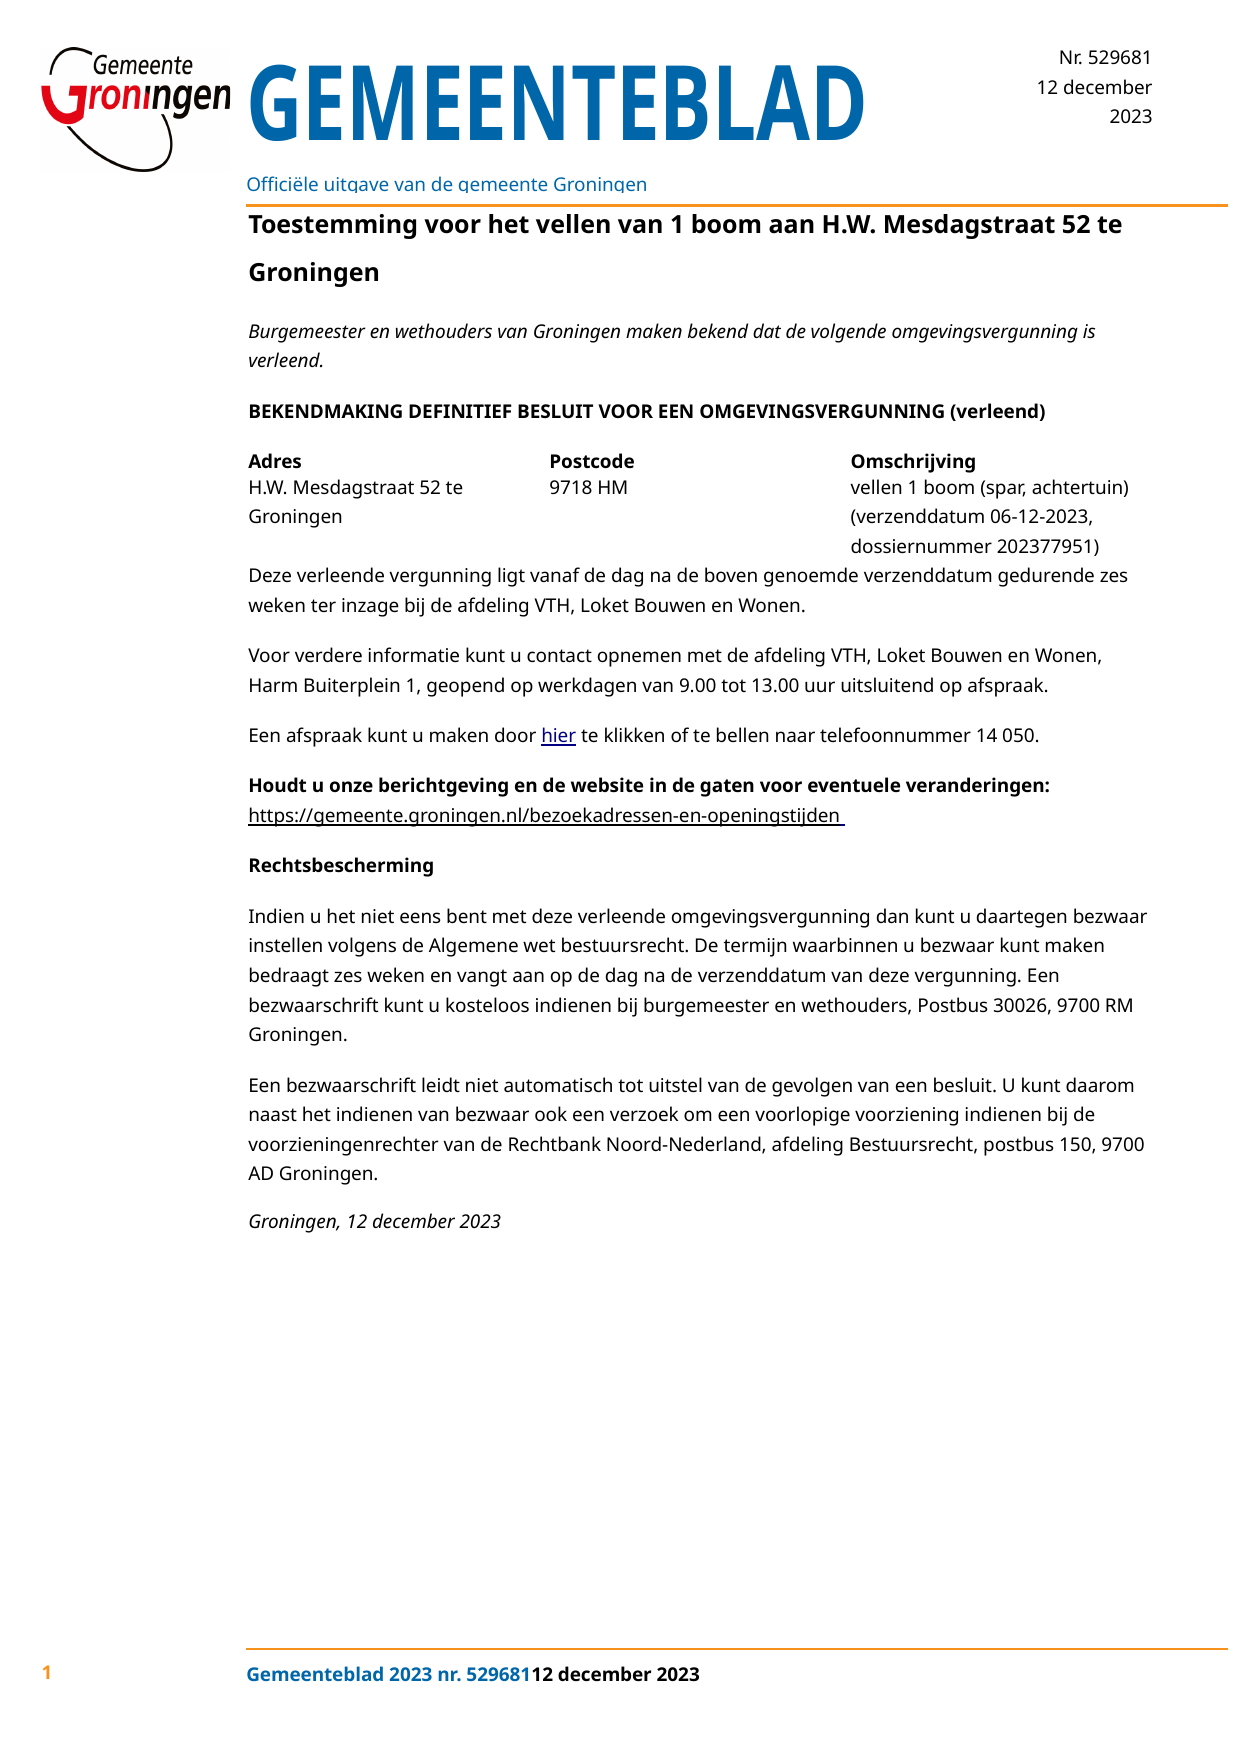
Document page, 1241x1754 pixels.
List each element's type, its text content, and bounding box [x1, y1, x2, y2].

text Deze verleende vergunning ligt vanaf de dag na de boven genoemde verzenddatum gedurende zes weken ter inzage bij de afdeling VTH, Loket Bouwen en Wonen. [248, 562, 1152, 618]
table_header Adres [248, 449, 549, 474]
table_cell 9718 HM [549, 474, 850, 559]
table_cell vellen 1 boom (spar, achtertuin) (verzenddatum 06-12-2023, dossiernummer 202377951) [850, 474, 1152, 559]
table_cell H.W. Mesdagstraat 52 te Groningen [248, 474, 549, 559]
text Rechtsbescherming [248, 853, 1152, 878]
picture [41, 47, 231, 172]
text Toestemming voor het vellen van 1 boom aan H.W. Mesdagstraat 52 te Groningen [248, 207, 1152, 288]
text Burgemeester en wethouders van Groningen maken bekend dat de volgende omgevingsvergunning is verleend. [248, 318, 1152, 373]
text Houdt u onze berichtgeving en de website in de gaten voor eventuele veranderingen: https://gemeente.groningen.nl/bezoekadressen-en-openingstijden [248, 773, 1152, 828]
text Een afspraak kunt u maken door hier te klikken of te bellen naar telefoonnummer 14 050. [248, 722, 1152, 748]
text Groningen, 12 december 2023 [248, 1208, 1152, 1234]
table_header Postcode [549, 449, 850, 474]
text Indien u het niet eens bent met deze verleende omgevingsvergunning dan kunt u daartegen bezwaar instellen volgens de Algemene wet bestuursrecht. De termijn waarbinnen u bezwaar kunt maken bedraagt zes weken en vangt aan op de dag na de verzenddatum van deze vergunning. Een bezwaarschrift kunt u kosteloos indienen bij burgemeester en wethouders, Postbus 30026, 9700 RM Groningen. [248, 903, 1152, 1047]
text Een bezwaarschrift leidt niet automatisch tot uitstel van de gevolgen van een besluit. U kunt daarom naast het indienen van bezwaar ook een verzoek om een voorlopige voorziening indienen bij de voorzieningenrechter van de Rechtbank Noord-Nederland, afdeling Bestuursrecht, postbus 150, 9700 AD Groningen. [248, 1072, 1152, 1186]
text Voor verdere informatie kunt u contact opnemen met de afdeling VTH, Loket Bouwen en Wonen, Harm Buiterplein 1, geopend op werkdagen van 9.00 tot 13.00 uur uitsluitend op afspraak. [248, 642, 1152, 698]
table_header Omschrijving [850, 449, 1152, 474]
text BEKENDMAKING DEFINITIEF BESLUIT VOOR EEN OMGEVINGSVERGUNNING (verleend) [248, 398, 1152, 424]
